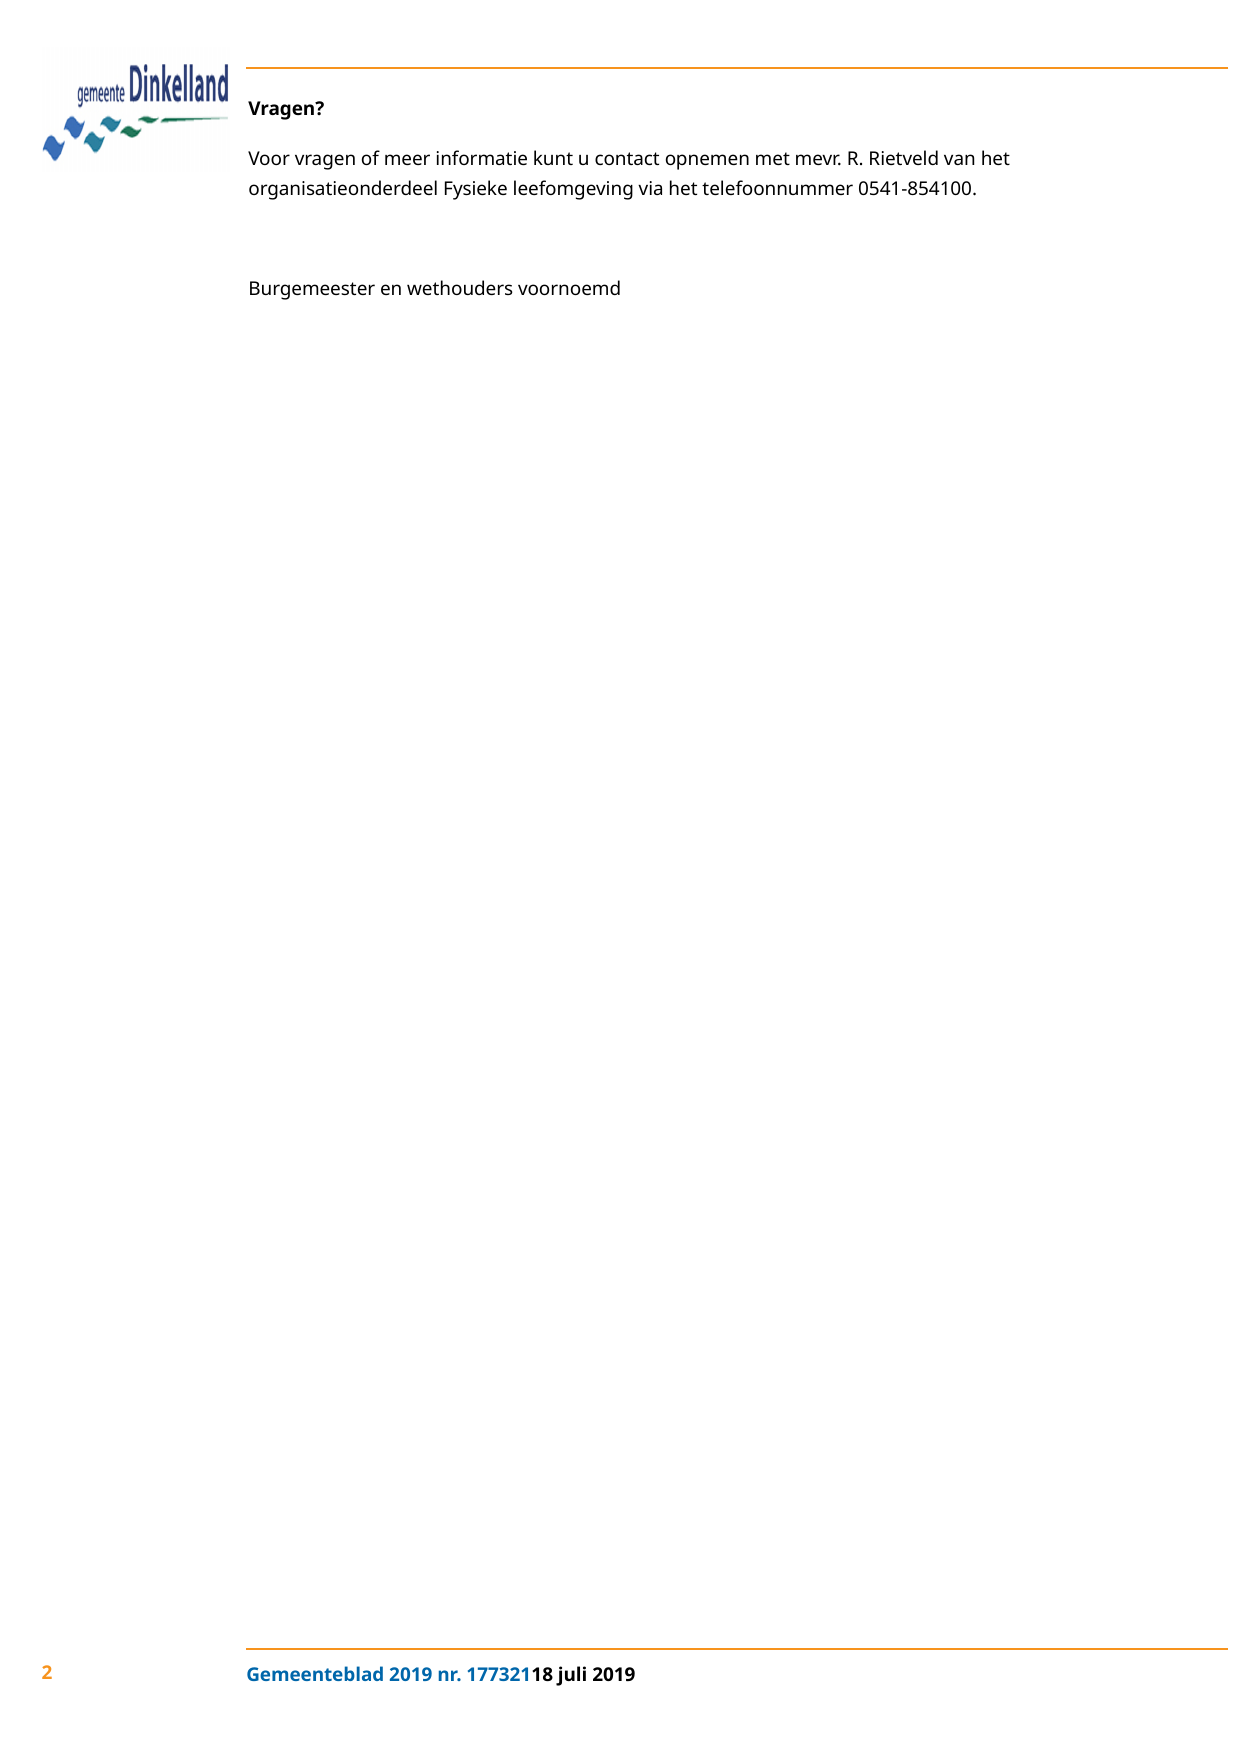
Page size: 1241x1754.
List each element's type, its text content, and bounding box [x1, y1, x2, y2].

text Voor vragen of meer informatie kunt u contact opnemen met mevr. R. Rietveld van het organisatieonderdeel Fysieke leefomgeving via het telefoonnummer 0541-854100. [248, 145, 1152, 201]
picture [41, 47, 231, 172]
text Vragen? [248, 95, 1152, 121]
text Burgemeester en wethouders voornoemd [248, 276, 1152, 301]
